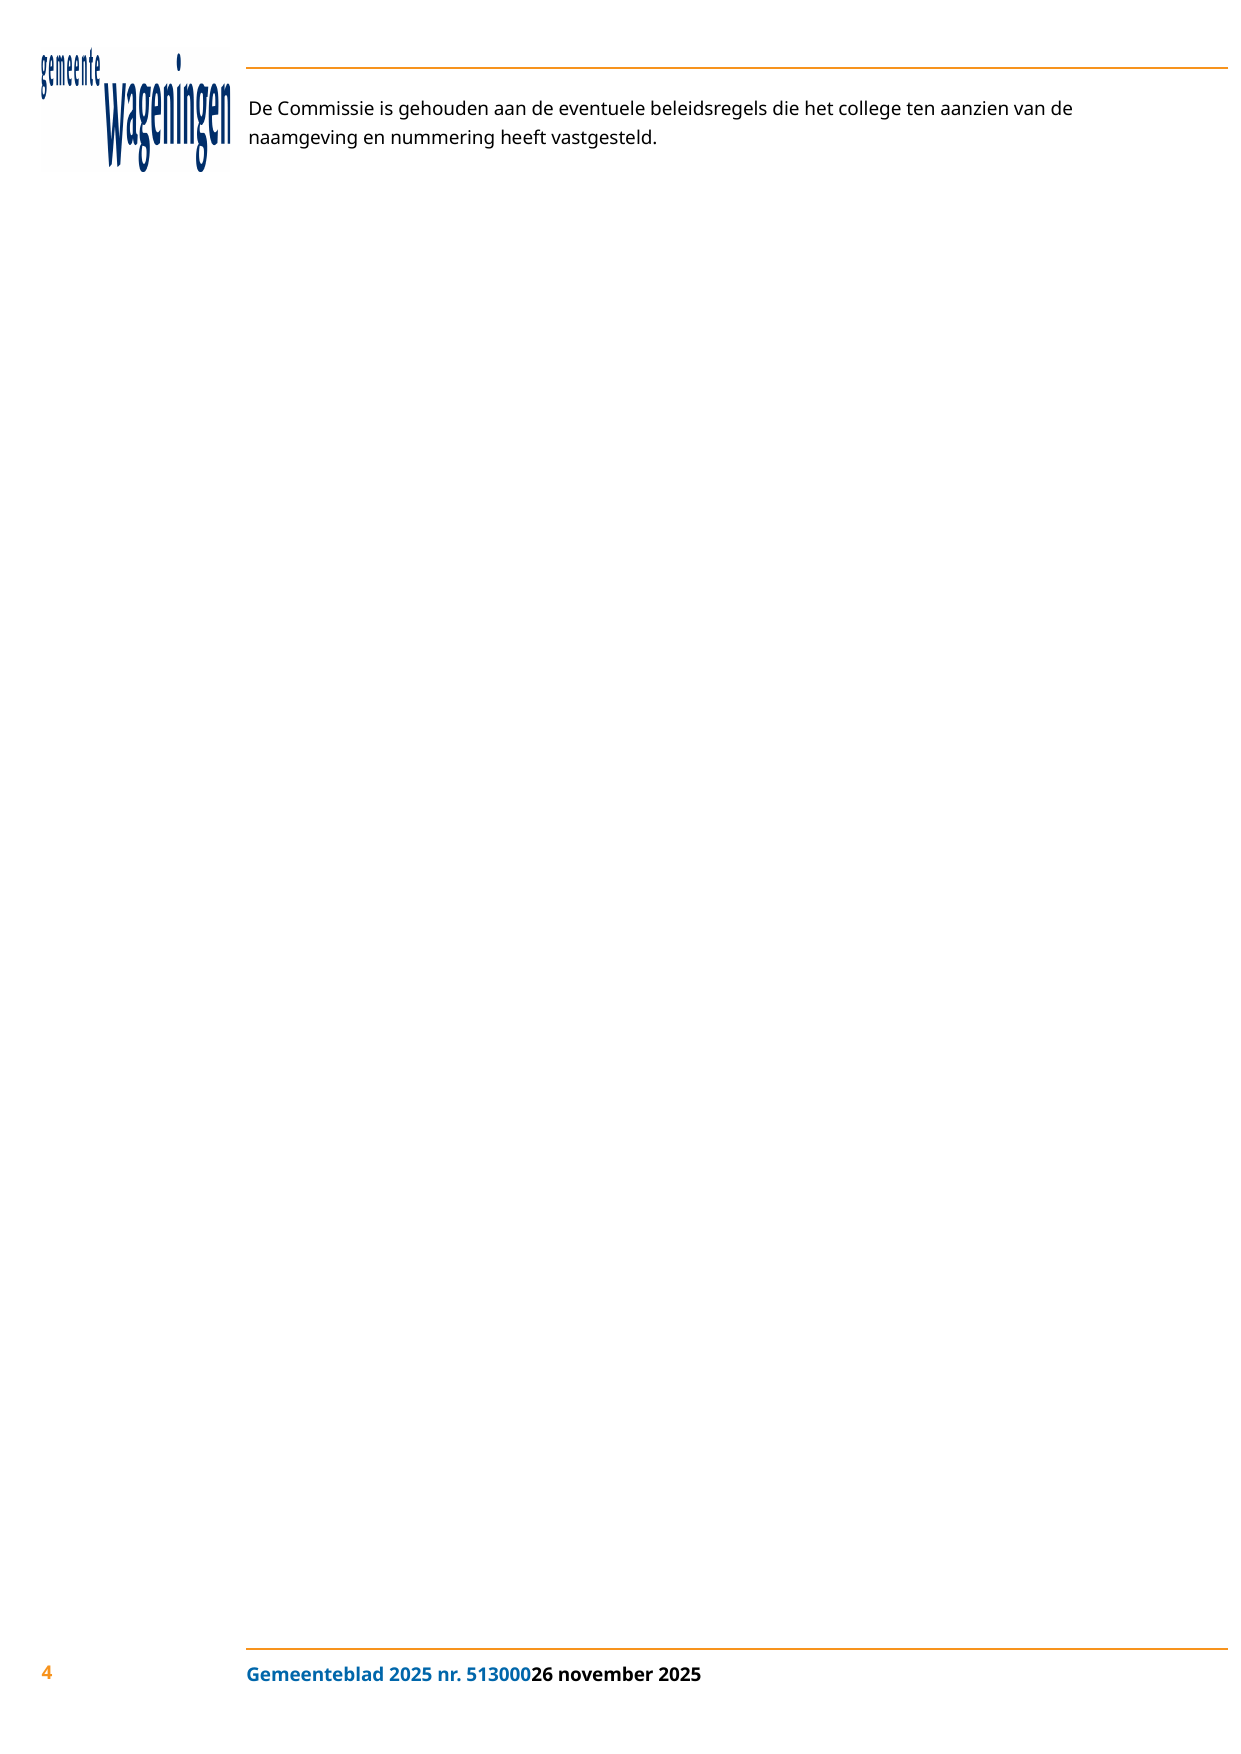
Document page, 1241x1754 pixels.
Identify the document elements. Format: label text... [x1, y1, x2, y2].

text De Commissie is gehouden aan de eventuele beleidsregels die het college ten aanzien van de naamgeving en nummering heeft vastgesteld. [248, 95, 1152, 150]
picture [41, 47, 231, 172]
